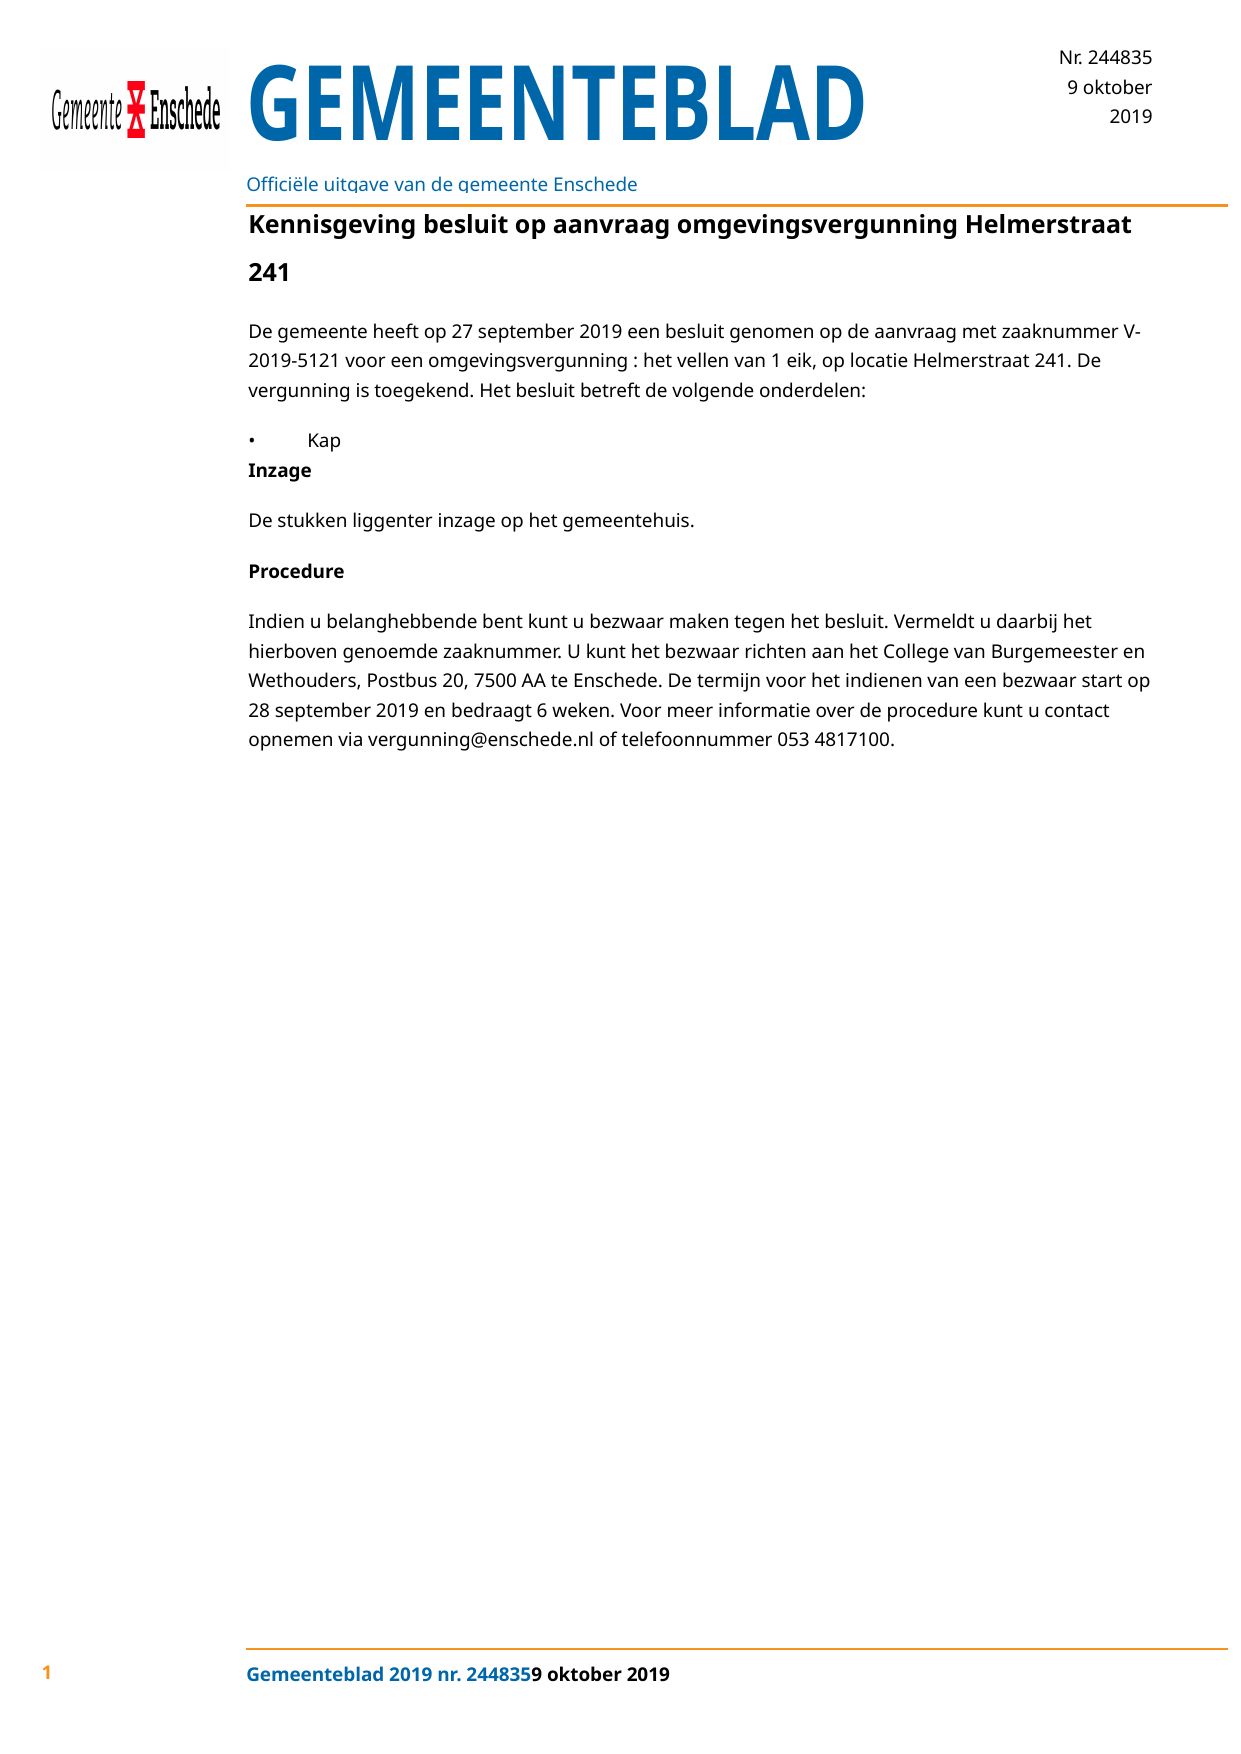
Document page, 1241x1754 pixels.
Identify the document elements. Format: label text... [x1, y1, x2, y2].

text De stukken liggenter inzage op het gemeentehuis. [248, 507, 1152, 533]
text Inzage [248, 457, 1152, 483]
text Indien u belanghebbende bent kunt u bezwaar maken tegen het besluit. Vermeldt u daarbij het hierboven genoemde zaaknummer. U kunt het bezwaar richten aan het College van Burgemees­ter en Wethouders, Postbus 20, 7500 AA te Enschede. De termijn voor het indienen van een bezwaar start op 28 september 2019 en bedraagt 6 weken. Voor meer informatie over de procedure kunt u contact opnemen via vergunning@enschede.nl of telefoonnummer 053 4817100. [248, 608, 1152, 752]
text De gemeente heeft op 27 september 2019 een besluit genomen op de aanvraag met zaaknummer V-2019-5121 voor een omgevingsvergunning : het vellen van 1 eik, op locatie Helmerstraat 241. De vergunning is toegekend. Het besluit betreft de volgende onderdelen: [248, 318, 1152, 403]
text Kennisgeving besluit op aanvraag omgevingsvergunning Helmerstraat 241 [248, 207, 1152, 288]
picture [41, 47, 231, 172]
list Kap [248, 427, 1152, 453]
text Procedure [248, 558, 1152, 584]
